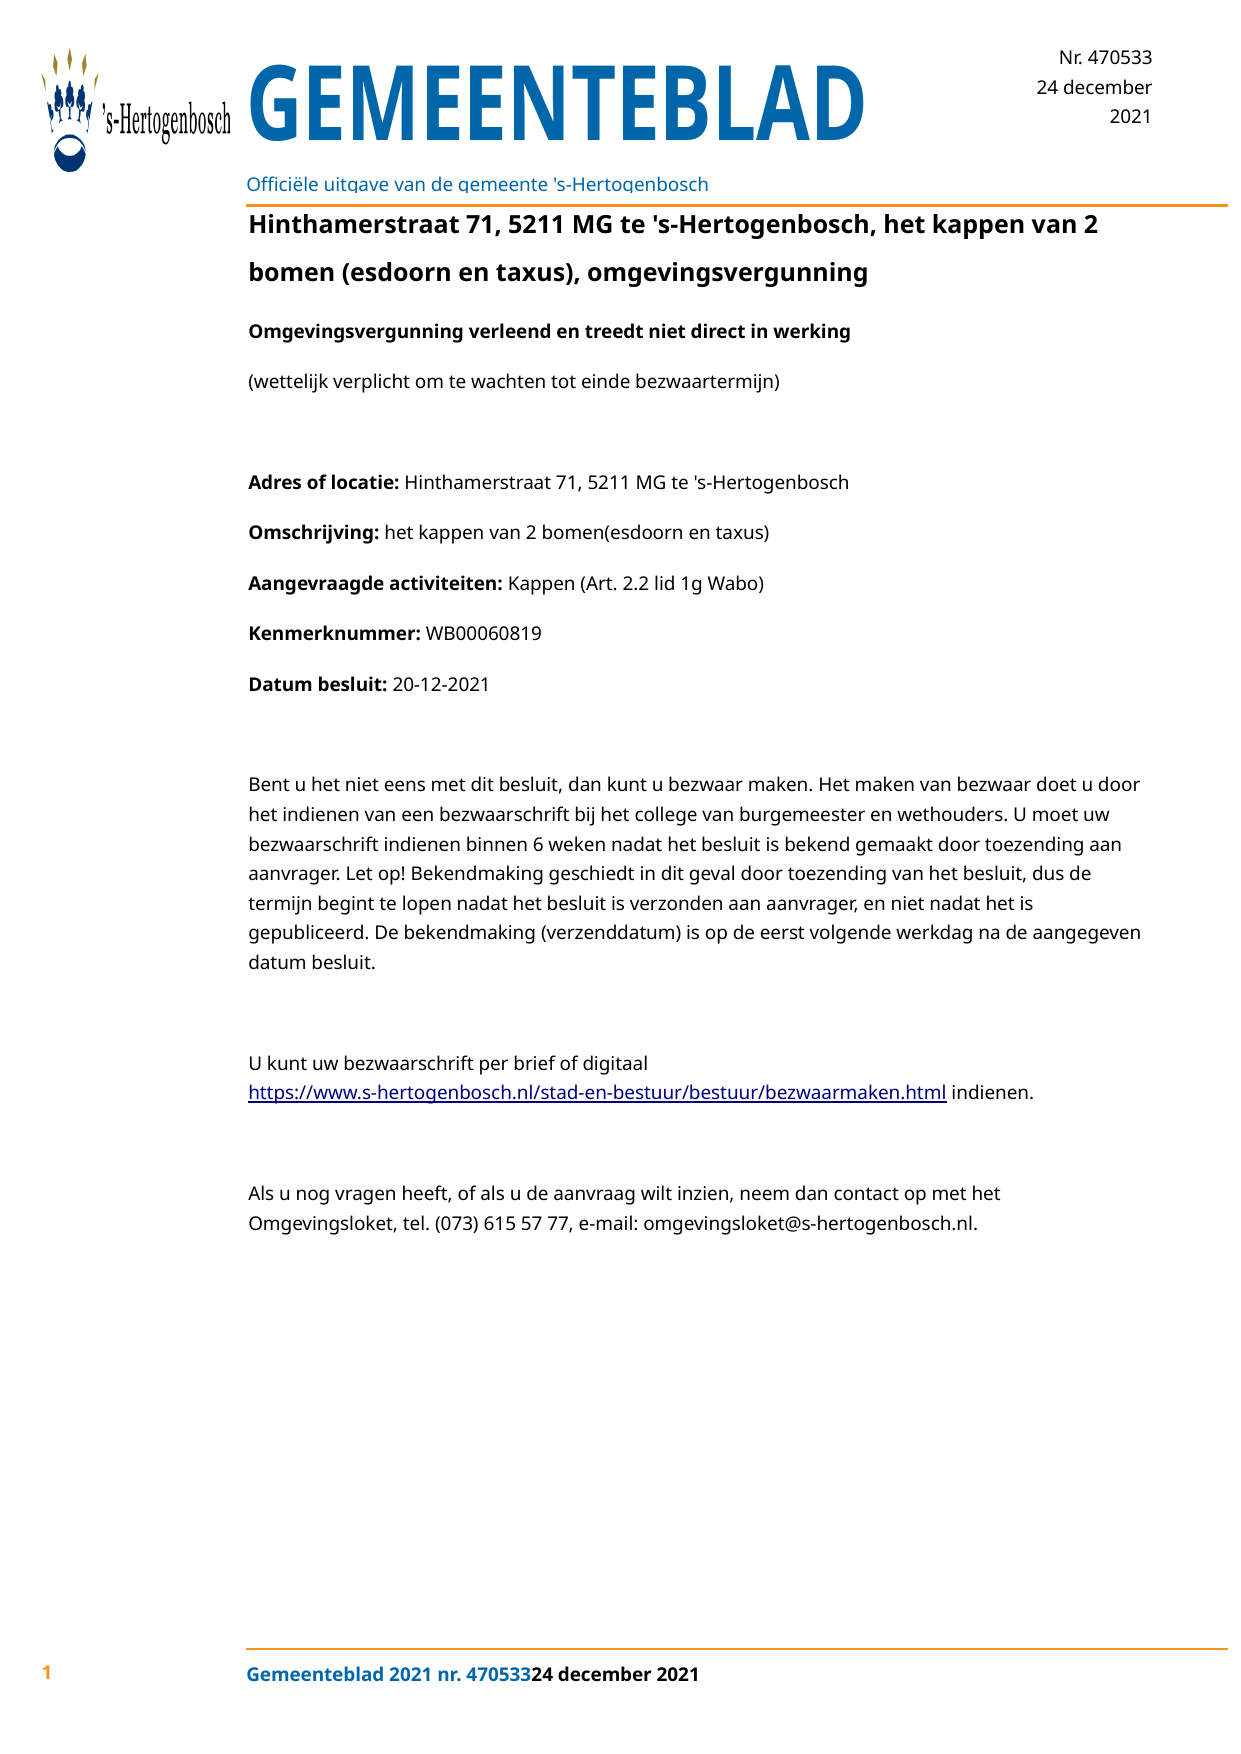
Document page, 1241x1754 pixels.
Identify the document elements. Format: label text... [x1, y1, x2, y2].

text Als u nog vragen heeft, of als u de aanvraag wilt inzien, neem dan contact op met het Omgevingsloket, tel. (073) 615 57 77, e-mail: omgevingsloket@s-hertogenbosch.nl. [248, 1180, 1152, 1236]
text Aangevraagde activiteiten: Kappen (Art. 2.2 lid 1g Wabo) [248, 570, 1152, 596]
text Omschrijving: het kappen van 2 bomen(esdoorn en taxus) [248, 519, 1152, 545]
text Hinthamerstraat 71, 5211 MG te 's-Hertogenbosch, het kappen van 2 bomen (esdoorn en taxus), omgevingsvergunning [248, 207, 1152, 288]
text Omgevingsvergunning verleend en treedt niet direct in werking [248, 318, 1152, 344]
picture [41, 47, 231, 172]
text Bent u het niet eens met dit besluit, dan kunt u bezwaar maken. Het maken van bezwaar doet u door het indienen van een bezwaarschrift bij het college van burgemeester en wethouders. U moet uw bezwaarschrift indienen binnen 6 weken nadat het besluit is bekend gemaakt door toezending aan aanvrager. Let op! Bekendmaking geschiedt in dit geval door toezending van het besluit, dus de termijn begint te lopen nadat het besluit is verzonden aan aanvrager, en niet nadat het is gepubliceerd. De bekendmaking (verzenddatum) is op de eerst volgende werkdag na de aangegeven datum besluit. [248, 772, 1152, 975]
text U kunt uw bezwaarschrift per brief of digitaal https://www.s-hertogenbosch.nl/stad-en-bestuur/bestuur/bezwaarmaken.html indienen. [248, 1050, 1152, 1105]
text Datum besluit: 20-12-2021 [248, 671, 1152, 697]
text (wettelijk verplicht om te wachten tot einde bezwaartermijn) [248, 368, 1152, 394]
text Kenmerknummer: WB00060819 [248, 620, 1152, 646]
text Adres of locatie: Hinthamerstraat 71, 5211 MG te 's-Hertogenbosch [248, 469, 1152, 495]
